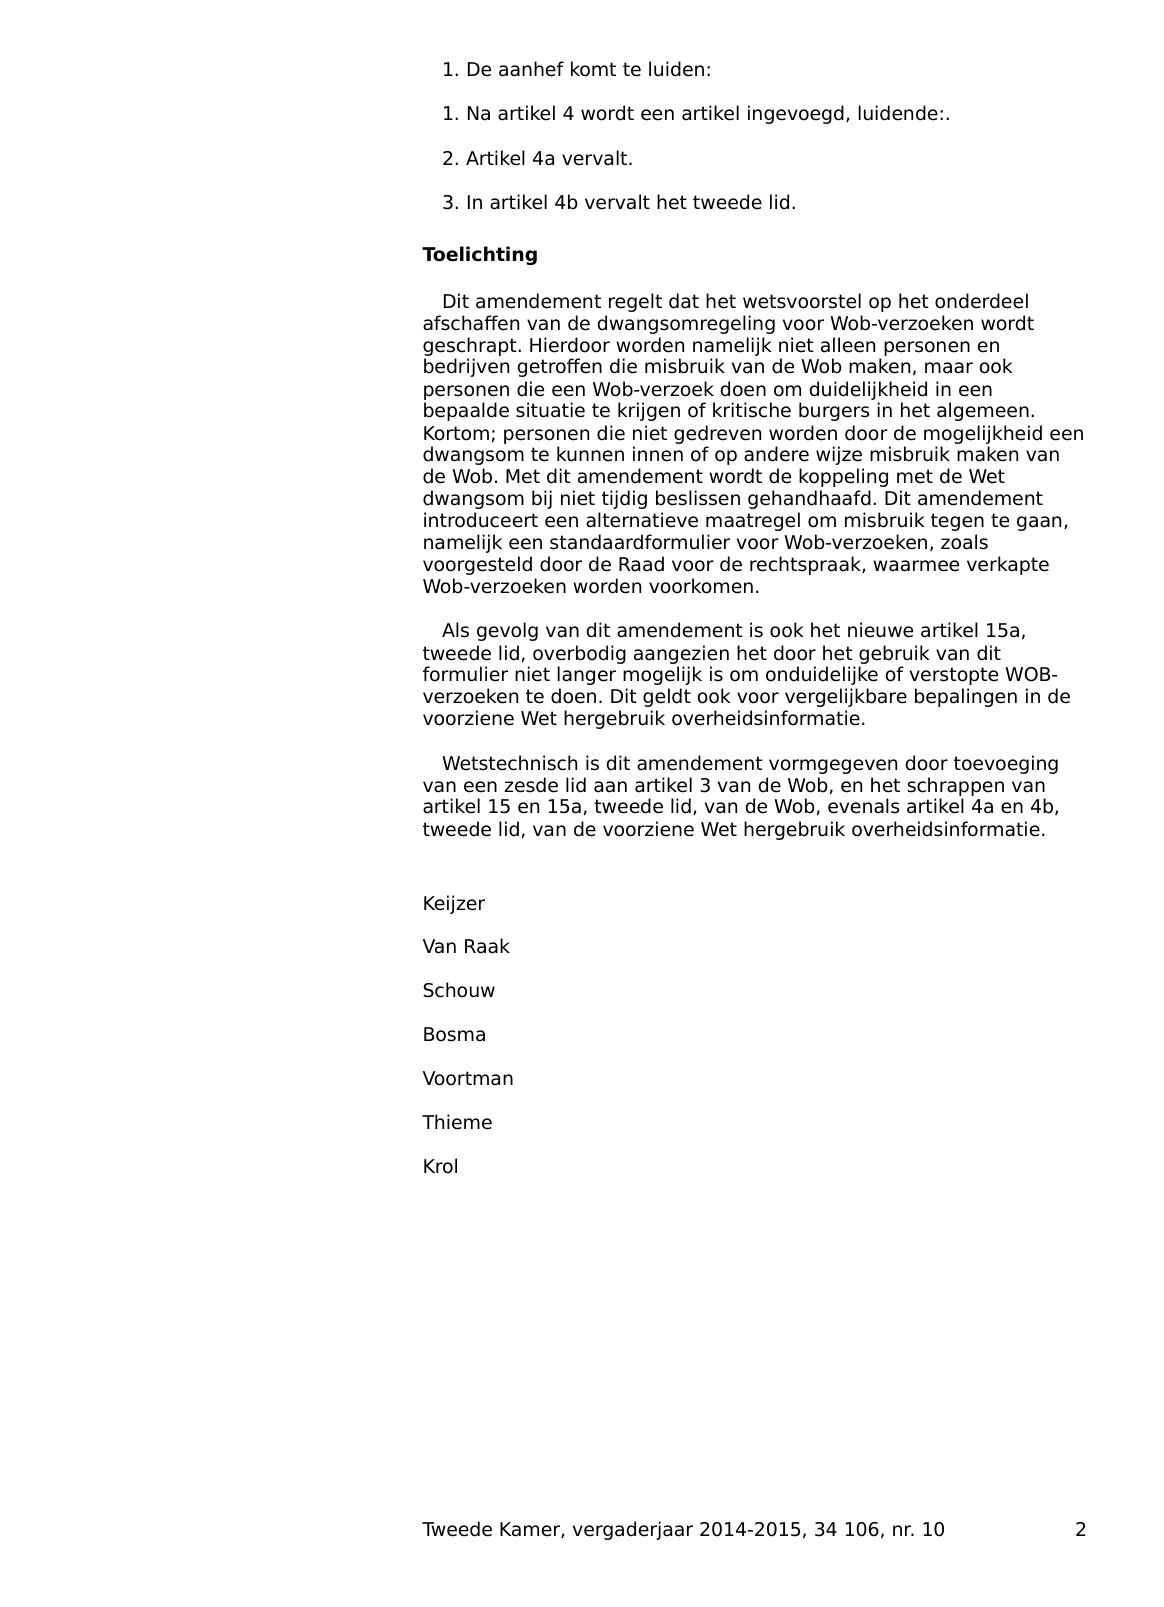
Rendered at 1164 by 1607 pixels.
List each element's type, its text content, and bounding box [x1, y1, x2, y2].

text 2. Artikel 4a vervalt. [422, 147, 1087, 169]
text Wetstechnisch is dit amendement vormgegeven door toevoeging van een zesde lid aan artikel 3 van de Wob, en het schrappen van artikel 15 en 15a, tweede lid, van de Wob, evenals artikel 4a en 4b, tweede lid, van de voorziene Wet hergebruik overheidsinformatie. [422, 752, 1087, 840]
text Dit amendement regelt dat het wetsvoorstel op het onderdeel afschaffen van de dwangsomregeling voor Wob-verzoeken wordt geschrapt. Hierdoor worden namelijk niet alleen personen en bedrijven getroffen die misbruik van de Wob maken, maar ook personen die een Wob-verzoek doen om duidelijkheid in een bepaalde situatie te krijgen of kritische burgers in het algemeen. Kortom; personen die niet gedreven worden door de mogelijkheid een dwangsom te kunnen innen of op andere wijze misbruik maken van de Wob. Met dit amendement wordt de koppeling met de Wet dwangsom bij niet tijdig beslissen gehandhaafd. Dit amendement introduceert een alternatieve maatregel om misbruik tegen te gaan, namelijk een standaardformulier voor Wob-verzoeken, zoals voorgesteld door de Raad voor de rechtspraak, waarmee verkapte Wob-verzoeken worden voorkomen. [422, 291, 1087, 598]
text 3. In artikel 4b vervalt het tweede lid. [422, 192, 1087, 213]
text Als gevolg van dit amendement is ook het nieuwe artikel 15a, tweede lid, overbodig aangezien het door het gebruik van dit formulier niet langer mogelijk is om onduidelijke of verstopte WOB-verzoeken te doen. Dit geldt ook voor vergelijkbare bepalingen in de voorziene Wet hergebruik overheidsinformatie. [422, 620, 1087, 730]
text 1. De aanhef komt te luiden: [422, 59, 1087, 81]
text Keijzer Van Raak Schouw Bosma Voortman Thieme Krol [422, 870, 1087, 1178]
subtitle Toelichting [422, 243, 1087, 266]
text 1. Na artikel 4 wordt een artikel ingevoegd, luidende:. [422, 103, 1087, 125]
